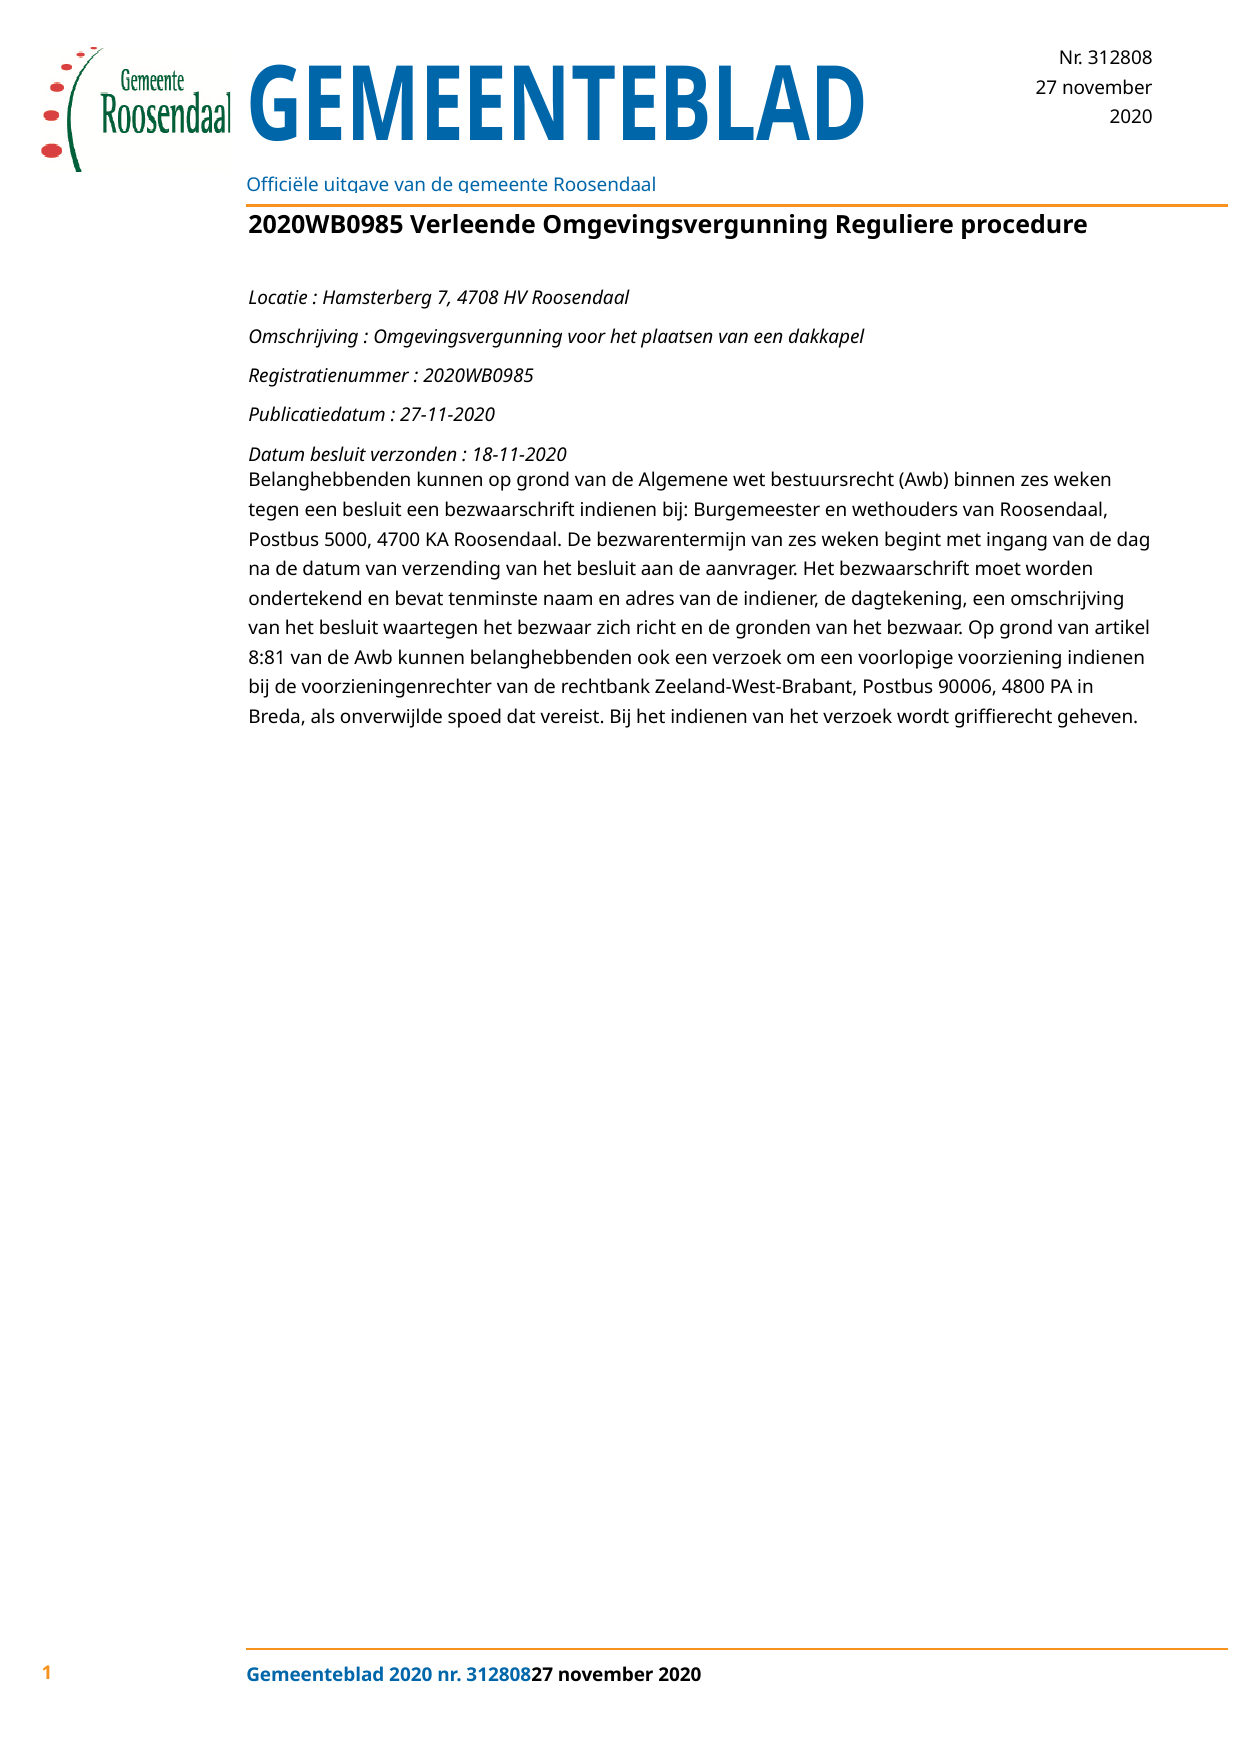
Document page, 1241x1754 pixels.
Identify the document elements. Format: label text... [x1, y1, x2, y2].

text Datum besluit verzonden : 18-11-2020 [248, 441, 1152, 467]
text Registratienummer : 2020WB0985 [248, 362, 1152, 388]
text 2020WB0985 Verleende Omgevingsvergunning Reguliere procedure [248, 207, 1152, 241]
picture [41, 47, 231, 172]
text Belanghebbenden kunnen op grond van de Algemene wet bestuursrecht (Awb) binnen zes weken tegen een besluit een bezwaarschrift indienen bij: Burgemeester en wethouders van Roosendaal, Postbus 5000, 4700 KA Roosendaal. De bezwarentermijn van zes weken begint met ingang van de dag na de datum van verzending van het besluit aan de aanvrager. Het bezwaarschrift moet worden ondertekend en bevat tenminste naam en adres van de indiener, de dagtekening, een omschrijving van het besluit waartegen het bezwaar zich richt en de gronden van het bezwaar. Op grond van artikel 8:81 van de Awb kunnen belanghebbenden ook een verzoek om een voorlopige voorziening indienen bij de voorzieningenrechter van de rechtbank Zeeland-West-Brabant, Postbus 90006, 4800 PA in Breda, als onverwijlde spoed dat vereist. Bij het indienen van het verzoek wordt griffierecht geheven. [248, 467, 1152, 729]
text Omschrijving : Omgevingsvergunning voor het plaatsen van een dakkapel [248, 323, 1152, 349]
text Locatie : Hamsterberg 7, 4708 HV Roosendaal [248, 284, 1152, 309]
text Publicatiedatum : 27-11-2020 [248, 402, 1152, 427]
